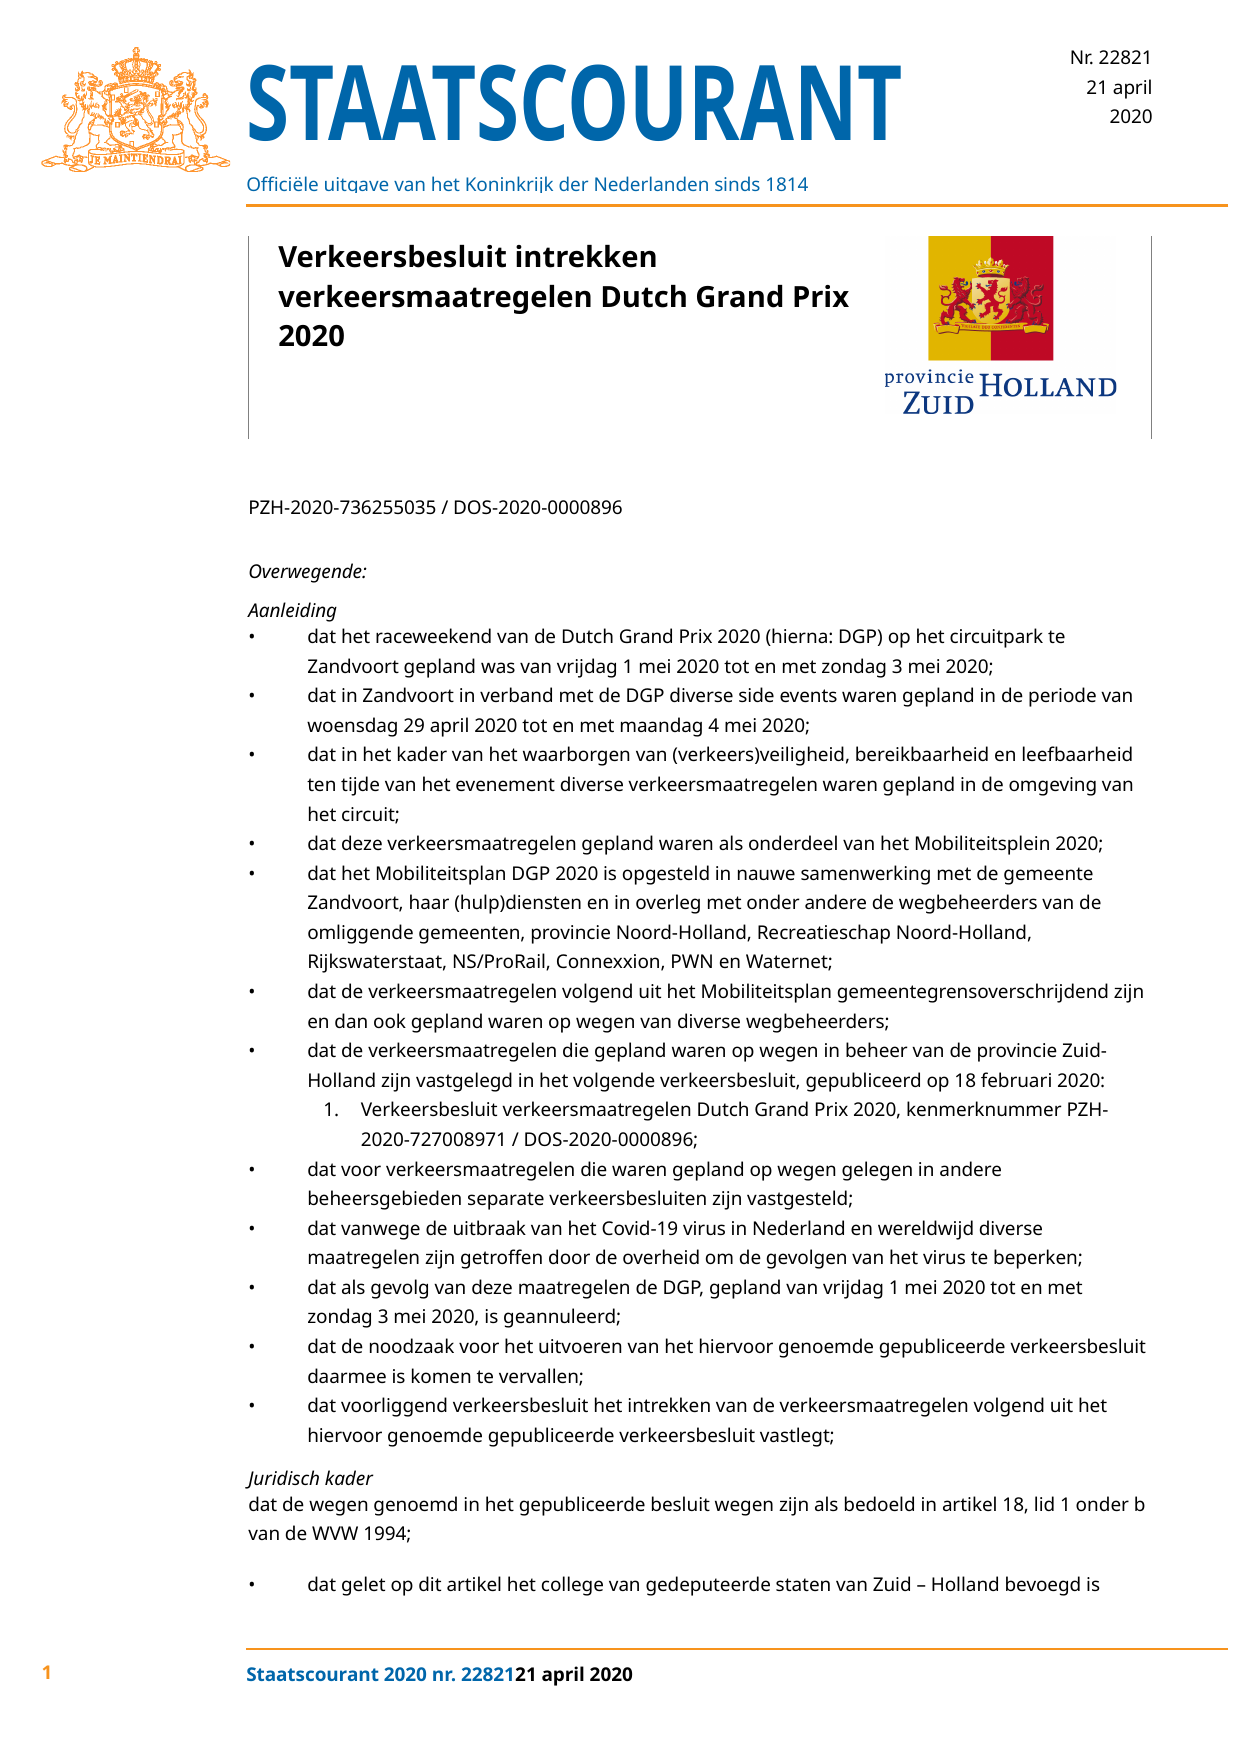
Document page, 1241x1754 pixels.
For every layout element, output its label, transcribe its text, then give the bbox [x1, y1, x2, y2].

list dat gelet op dit artikel het college van gedeputeerde staten van Zuid – Holland bevoegd is [248, 1571, 1152, 1597]
list dat in het kader van het waarborgen van (verkeers)veiligheid, bereikbaarheid en leefbaarheid ten tijde van het evenement diverse verkeersmaatregelen waren gepland in de omgeving van het circuit; [248, 742, 1152, 827]
list dat de noodzaak voor het uitvoeren van het hiervoor genoemde gepubliceerde verkeersbesluit daarmee is komen te vervallen; [248, 1333, 1152, 1389]
list dat als gevolg van deze maatregelen de DGP, gepland van vrijdag 1 mei 2020 tot en met zondag 3 mei 2020, is geannuleerd; [248, 1274, 1152, 1329]
list dat de verkeersmaatregelen volgend uit het Mobiliteitsplan gemeentegrensoverschrijdend zijn en dan ook gepland waren op wegen van diverse wegbeheerders; [248, 978, 1152, 1034]
text Aanleiding [248, 598, 1152, 623]
table_header [850, 414, 1151, 439]
text PZH-2020-736255035 / DOS-2020-0000896 [248, 494, 1152, 520]
list dat het raceweekend van de Dutch Grand Prix 2020 (hierna: DGP) op het circuitpark te Zandvoort gepland was van vrijdag 1 mei 2020 tot en met zondag 3 mei 2020; [248, 623, 1152, 679]
text Overwegende: [248, 558, 1152, 584]
list dat deze verkeersmaatregelen gepland waren als onderdeel van het Mobiliteitsplein 2020; [248, 830, 1152, 856]
picture [885, 236, 1117, 414]
list dat vanwege de uitbraak van het Covid-19 virus in Nederland en wereldwijd diverse maatregelen zijn getroffen door de overheid om de gevolgen van het virus te beperken; [248, 1215, 1152, 1270]
picture [41, 47, 231, 172]
list dat voorliggend verkeersbesluit het intrekken van de verkeersmaatregelen volgend uit het hiervoor genoemde gepubliceerde verkeersbesluit vastlegt; [248, 1392, 1152, 1448]
text dat de wegen genoemd in het gepubliceerde besluit wegen zijn als bedoeld in artikel 18, lid 1 onder b van de WVW 1994; [248, 1491, 1152, 1546]
list dat de verkeersmaatregelen die gepland waren op wegen in beheer van de provincie Zuid-Holland zijn vastgelegd in het volgende verkeersbesluit, gepubliceerd op 18 februari 2020: [248, 1037, 1152, 1093]
list dat in Zandvoort in verband met de DGP diverse side events waren gepland in de periode van woensdag 29 april 2020 tot en met maandag 4 mei 2020; [248, 682, 1152, 738]
table_header Verkeersbesluit intrekken verkeersmaatregelen Dutch Grand Prix 2020 [249, 236, 850, 439]
list Verkeersbesluit verkeersmaatregelen Dutch Grand Prix 2020, kenmerknummer PZH-2020-727008971 / DOS-2020-0000896; [323, 1097, 1152, 1152]
list dat voor verkeersmaatregelen die waren gepland op wegen gelegen in andere beheersgebieden separate verkeersbesluiten zijn vastgesteld; [248, 1156, 1152, 1211]
table_header [1117, 236, 1151, 413]
text Juridisch kader [248, 1465, 1152, 1491]
list dat het Mobiliteitsplan DGP 2020 is opgesteld in nauwe samenwerking met de gemeente Zandvoort, haar (hulp)diensten en in overleg met onder andere de wegbeheerders van de omliggende gemeenten, provincie Noord-Holland, Recreatieschap Noord-Holland, Rijkswaterstaat, NS/ProRail, Connexxion, PWN en Waternet; [248, 860, 1152, 974]
table_header [850, 236, 885, 413]
